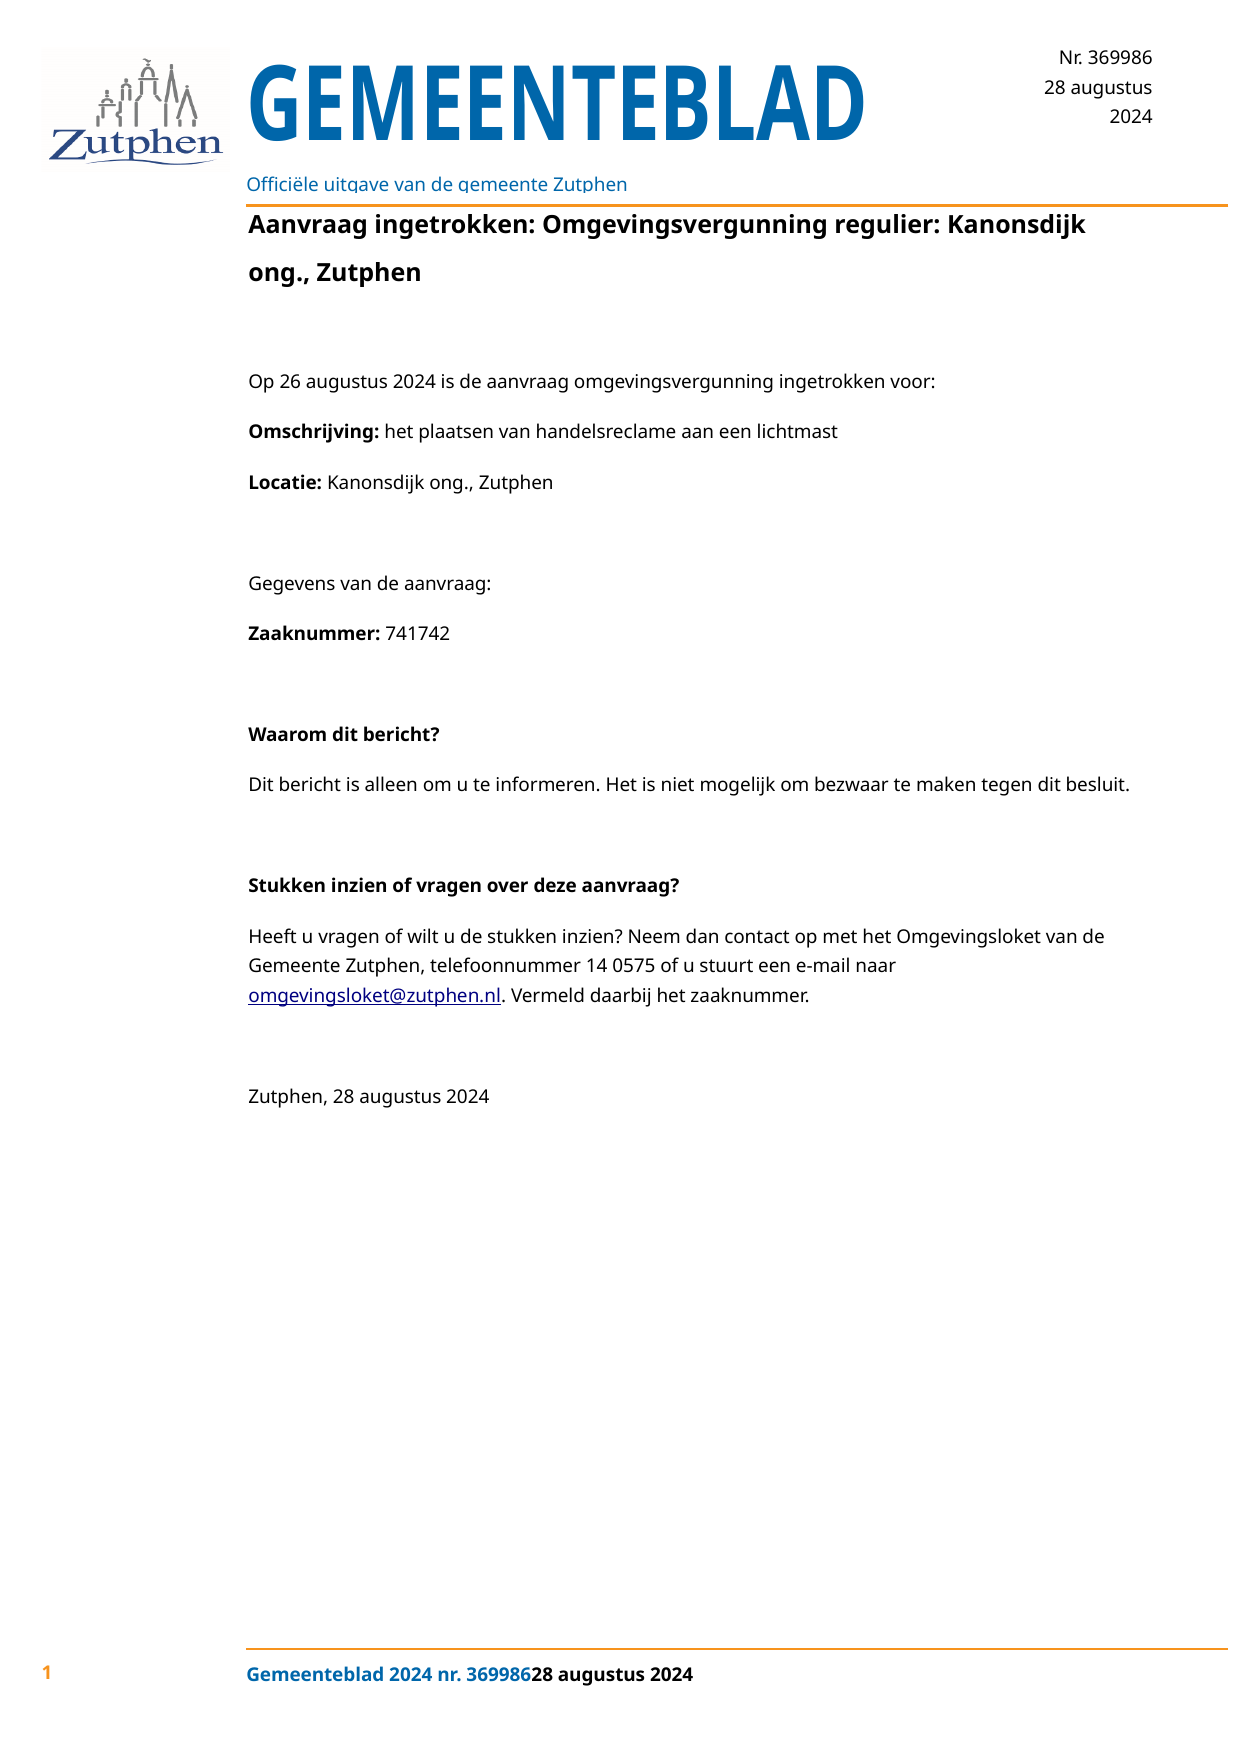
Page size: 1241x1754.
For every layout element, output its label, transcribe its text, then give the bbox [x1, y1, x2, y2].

text Zutphen, 28 augustus 2024 [248, 1083, 1152, 1109]
picture [41, 47, 231, 172]
text Aanvraag ingetrokken: Omgevingsvergunning regulier: Kanonsdijk ong., Zutphen [248, 207, 1152, 288]
text Locatie: Kanonsdijk ong., Zutphen [248, 469, 1152, 495]
text Gegevens van de aanvraag: [248, 570, 1152, 596]
text Waarom dit bericht? [248, 721, 1152, 747]
text Heeft u vragen of wilt u de stukken inzien? Neem dan contact op met het Omgevingsloket van de Gemeente Zutphen, telefoonnummer 14 0575 of u stuurt een e-mail naar omgevingsloket@zutphen.nl. Vermeld daarbij het zaaknummer. [248, 923, 1152, 1008]
text Stukken inzien of vragen over deze aanvraag? [248, 872, 1152, 898]
text Dit bericht is alleen om u te informeren. Het is niet mogelijk om bezwaar te maken tegen dit besluit. [248, 772, 1152, 797]
text Zaaknummer: 741742 [248, 620, 1152, 646]
text Omschrijving: het plaatsen van handelsreclame aan een lichtmast [248, 419, 1152, 444]
text Op 26 augustus 2024 is de aanvraag omgevingsvergunning ingetrokken voor: [248, 368, 1152, 394]
